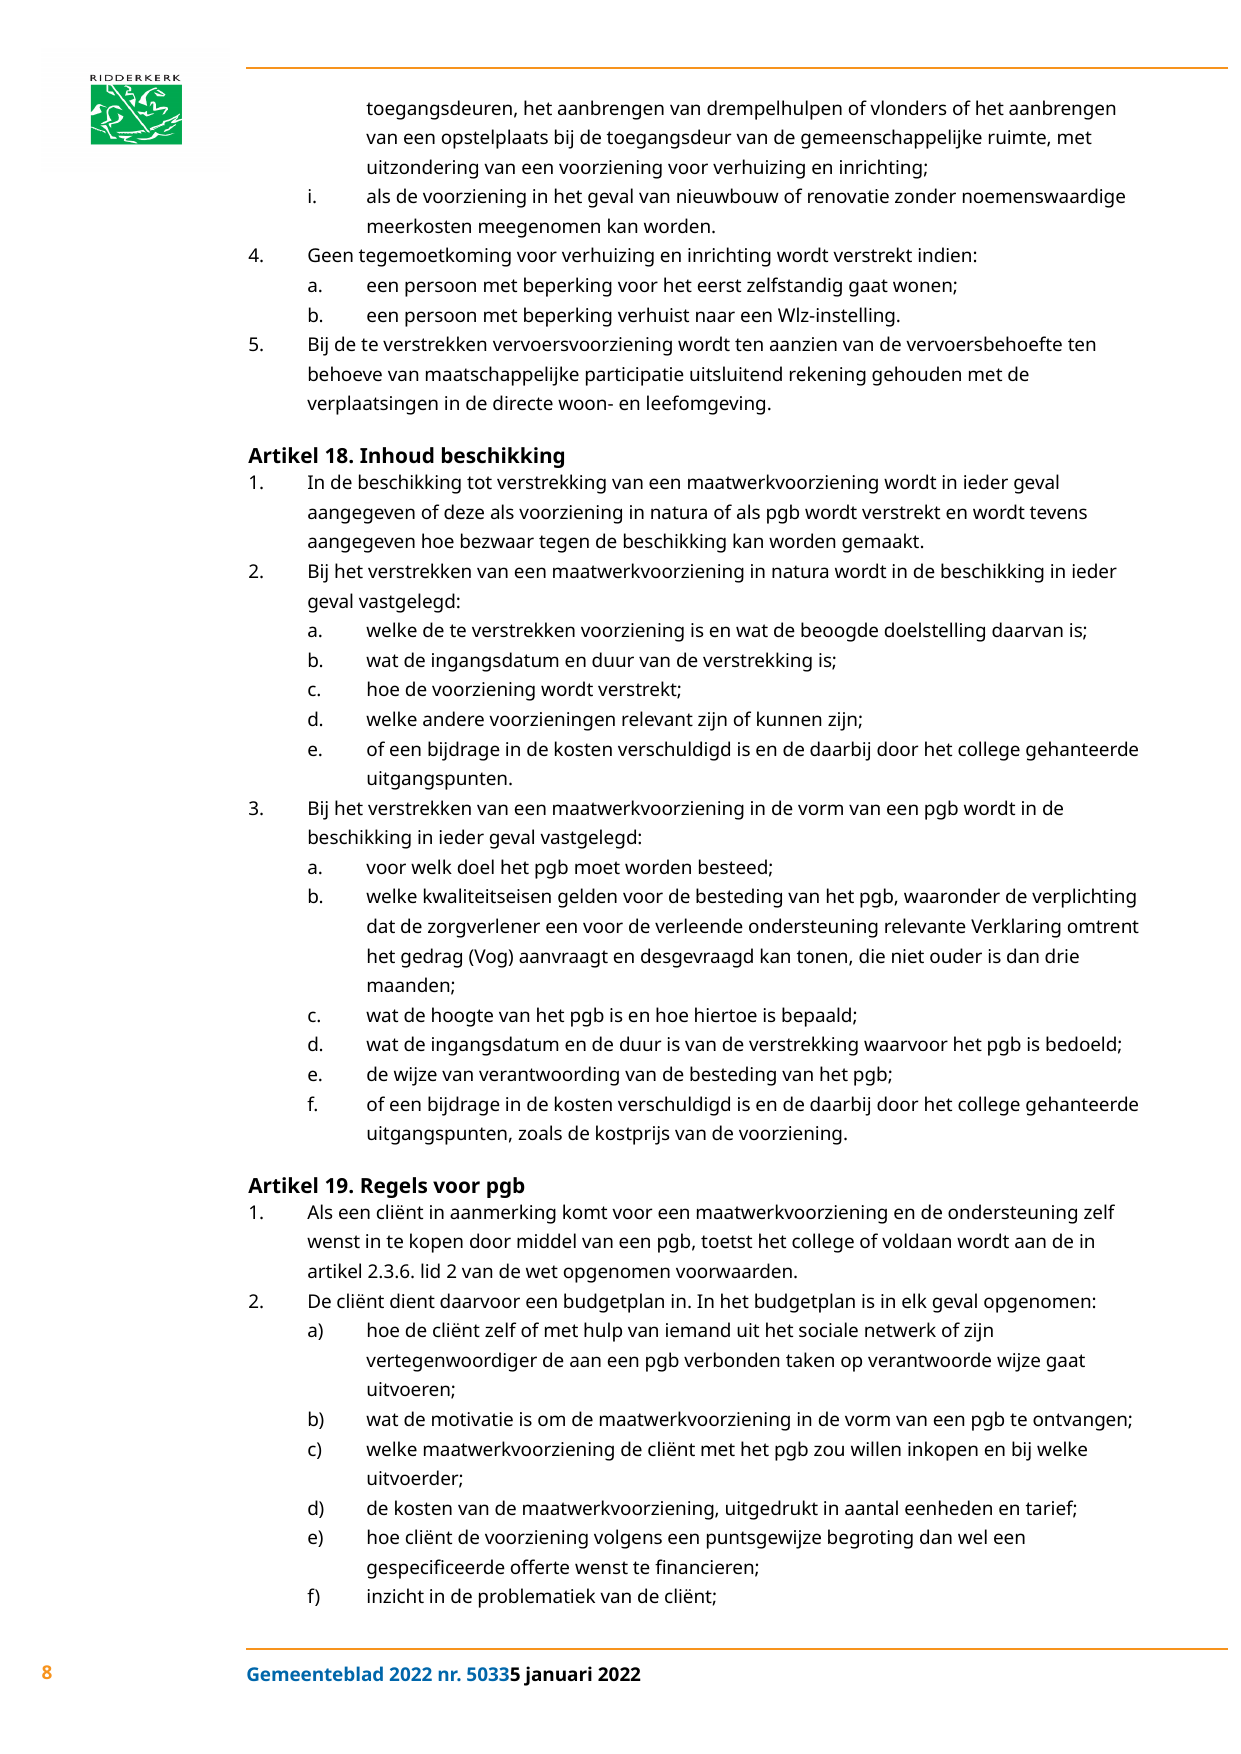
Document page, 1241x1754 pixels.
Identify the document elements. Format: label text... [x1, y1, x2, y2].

list wat de motivatie is om de maatwerkvoorziening in de vorm van een pgb te ontvangen; [307, 1406, 1152, 1432]
list welke de te verstrekken voorziening is en wat de beoogde doelstelling daarvan is; [307, 617, 1152, 643]
list de kosten van de maatwerkvoorziening, uitgedrukt in aantal eenheden en tarief; [307, 1495, 1152, 1521]
list welke kwaliteitseisen gelden voor de besteding van het pgb, waaronder de verplichting dat de zorgverlener een voor de verleende ondersteuning relevante Verklaring omtrent het gedrag (Vog) aanvraagt en desgevraagd kan tonen, die niet ouder is dan drie maanden; [307, 884, 1152, 998]
list hoe de voorziening wordt verstrekt; [307, 677, 1152, 702]
list welke maatwerkvoorziening de cliënt met het pgb zou willen inkopen en bij welke uitvoerder; [307, 1436, 1152, 1491]
list een persoon met beperking voor het eerst zelfstandig gaat wonen; [307, 272, 1152, 298]
list Bij het verstrekken van een maatwerkvoorziening in de vorm van een pgb wordt in de beschikking in ieder geval vastgelegd: [248, 795, 1152, 850]
list In de beschikking tot verstrekking van een maatwerkvoorziening wordt in ieder geval aangegeven of deze als voorziening in natura of als pgb wordt verstrekt en wordt tevens aangegeven hoe bezwaar tegen de beschikking kan worden gemaakt. [248, 469, 1152, 554]
list inzicht in de problematiek van de cliënt; [307, 1584, 1152, 1609]
list Als een cliënt in aanmerking komt voor een maatwerkvoorziening en de ondersteuning zelf wenst in te kopen door middel van een pgb, toetst het college of voldaan wordt aan de in artikel 2.3.6. lid 2 van de wet opgenomen voorwaarden. [248, 1199, 1152, 1284]
list hoe cliënt de voorziening volgens een puntsgewijze begroting dan wel een gespecificeerde offerte wenst te financieren; [307, 1524, 1152, 1580]
list wat de hoogte van het pgb is en hoe hiertoe is bepaald; [307, 1002, 1152, 1028]
list wat de ingangsdatum en duur van de verstrekking is; [307, 647, 1152, 673]
list Bij de te verstrekken vervoersvoorziening wordt ten aanzien van de vervoersbehoefte ten behoeve van maatschappelijke participatie uitsluitend rekening gehouden met de verplaatsingen in de directe woon- en leefomgeving. [248, 331, 1152, 416]
text Artikel 18. Inhoud beschikking [248, 441, 1152, 469]
list Bij het verstrekken van een maatwerkvoorziening in natura wordt in de beschikking in ieder geval vastgelegd: [248, 558, 1152, 613]
list de wijze van verantwoording van de besteding van het pgb; [307, 1061, 1152, 1087]
text Artikel 19. Regels voor pgb [248, 1171, 1152, 1199]
list of een bijdrage in de kosten verschuldigd is en de daarbij door het college gehanteerde uitgangspunten. [307, 736, 1152, 791]
list voor welk doel het pgb moet worden besteed; [307, 854, 1152, 880]
list welke andere voorzieningen relevant zijn of kunnen zijn; [307, 706, 1152, 732]
list hoe de cliënt zelf of met hulp van iemand uit het sociale netwerk of zijn vertegenwoordiger de aan een pgb verbonden taken op verantwoorde wijze gaat uitvoeren; [307, 1317, 1152, 1402]
list wat de ingangsdatum en de duur is van de verstrekking waarvoor het pgb is bedoeld; [307, 1032, 1152, 1057]
list als de voorziening in het geval van nieuwbouw of renovatie zonder noemenswaardige meerkosten meegenomen kan worden. [307, 183, 1152, 239]
list toegangsdeuren, het aanbrengen van drempelhulpen of vlonders of het aanbrengen van een opstelplaats bij de toegangsdeur van de gemeenschappelijke ruimte, met uitzondering van een voorziening voor verhuizing en inrichting; [307, 95, 1152, 180]
list of een bijdrage in de kosten verschuldigd is en de daarbij door het college gehanteerde uitgangspunten, zoals de kostprijs van de voorziening. [307, 1091, 1152, 1146]
list De cliënt dient daarvoor een budgetplan in. In het budgetplan is in elk geval opgenomen: [248, 1288, 1152, 1314]
list een persoon met beperking verhuist naar een Wlz-instelling. [307, 302, 1152, 328]
list Geen tegemoetkoming voor verhuizing en inrichting wordt verstrekt indien: [248, 243, 1152, 268]
picture [41, 47, 231, 172]
